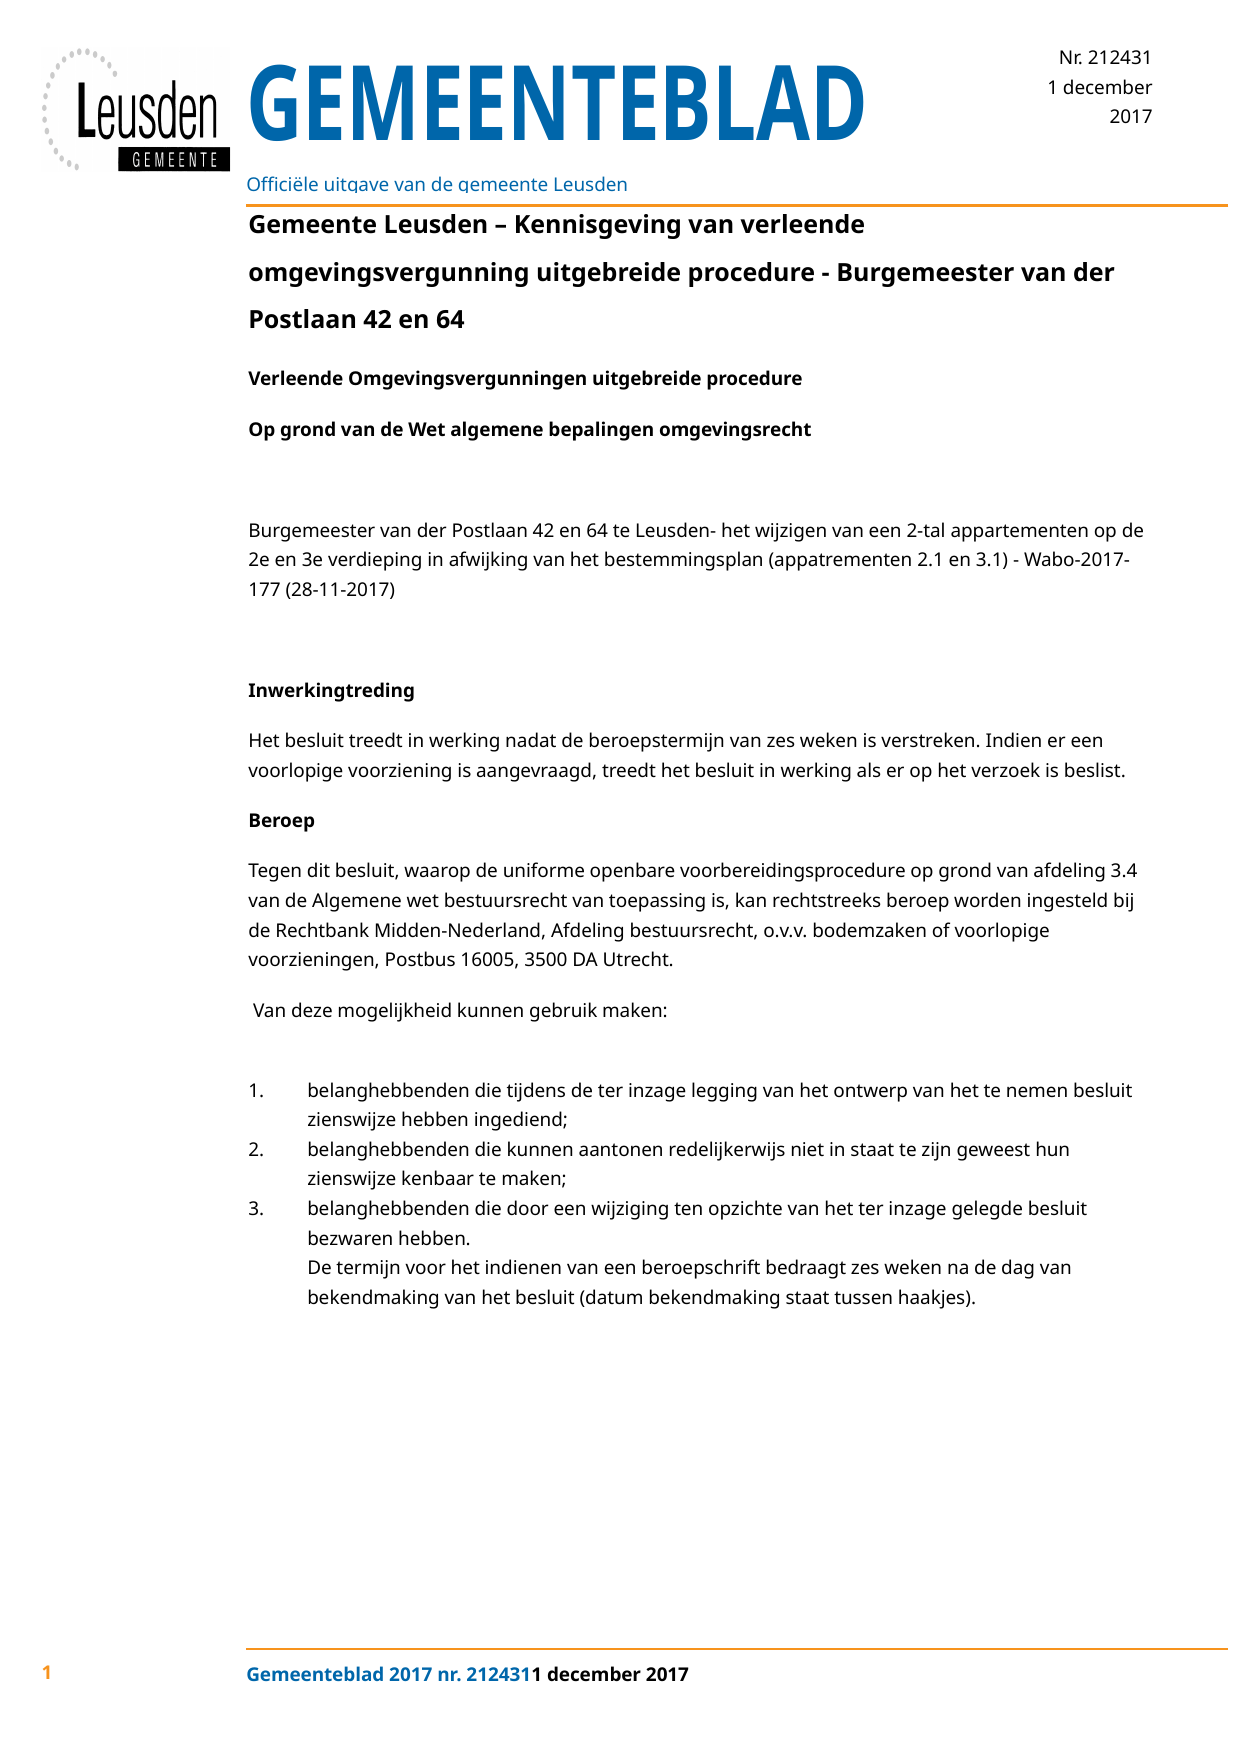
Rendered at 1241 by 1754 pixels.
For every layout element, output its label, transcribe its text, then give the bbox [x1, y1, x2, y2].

text Tegen dit besluit, waarop de uniforme openbare voorbereidingsprocedure op grond van afdeling 3.4 van de Algemene wet bestuursrecht van toepassing is, kan rechtstreeks beroep worden ingesteld bij de Rechtbank Midden-Nederland, Afdeling bestuursrecht, o.v.v. bodemzaken of voorlopige voorzieningen, Postbus 16005, 3500 DA Utrecht. [248, 858, 1152, 972]
list belanghebbenden die door een wijziging ten opzichte van het ter inzage gelegde besluit bezwaren hebben. [248, 1195, 1152, 1250]
list belanghebbenden die kunnen aantonen redelijkerwijs niet in staat te zijn geweest hun zienswijze kenbaar te maken; [248, 1136, 1152, 1191]
text Beroep [248, 807, 1152, 833]
text Burgemeester van der Postlaan 42 en 64 te Leusden- het wijzigen van een 2-tal appartementen op de 2e en 3e verdieping in afwijking van het bestemmingsplan (appatrementen 2.1 en 3.1) - Wabo-2017-177 (28-11-2017) [248, 517, 1152, 602]
text Gemeente Leusden – Kennisgeving van verleende omgevingsvergunning uitgebreide procedure - Burgemeester van der Postlaan 42 en 64 [248, 207, 1152, 336]
list belanghebbenden die tijdens de ter inzage legging van het ontwerp van het te nemen besluit zienswijze hebben ingediend; [248, 1077, 1152, 1132]
picture [41, 47, 231, 172]
list De termijn voor het indienen van een beroepschrift bedraagt zes weken na de dag van bekendmaking van het besluit (datum bekendmaking staat tussen haakjes). [248, 1254, 1152, 1309]
text Verleende Omgevingsvergunningen uitgebreide procedure [248, 366, 1152, 391]
text Van deze mogelijkheid kunnen gebruik maken: [248, 997, 1152, 1022]
text Op grond van de Wet algemene bepalingen omgevingsrecht [248, 416, 1152, 442]
text Inwerkingtreding [248, 677, 1152, 702]
text Het besluit treedt in werking nadat de beroepstermijn van zes weken is verstreken. Indien er een voorlopige voorziening is aangevraagd, treedt het besluit in werking als er op het verzoek is beslist. [248, 727, 1152, 782]
